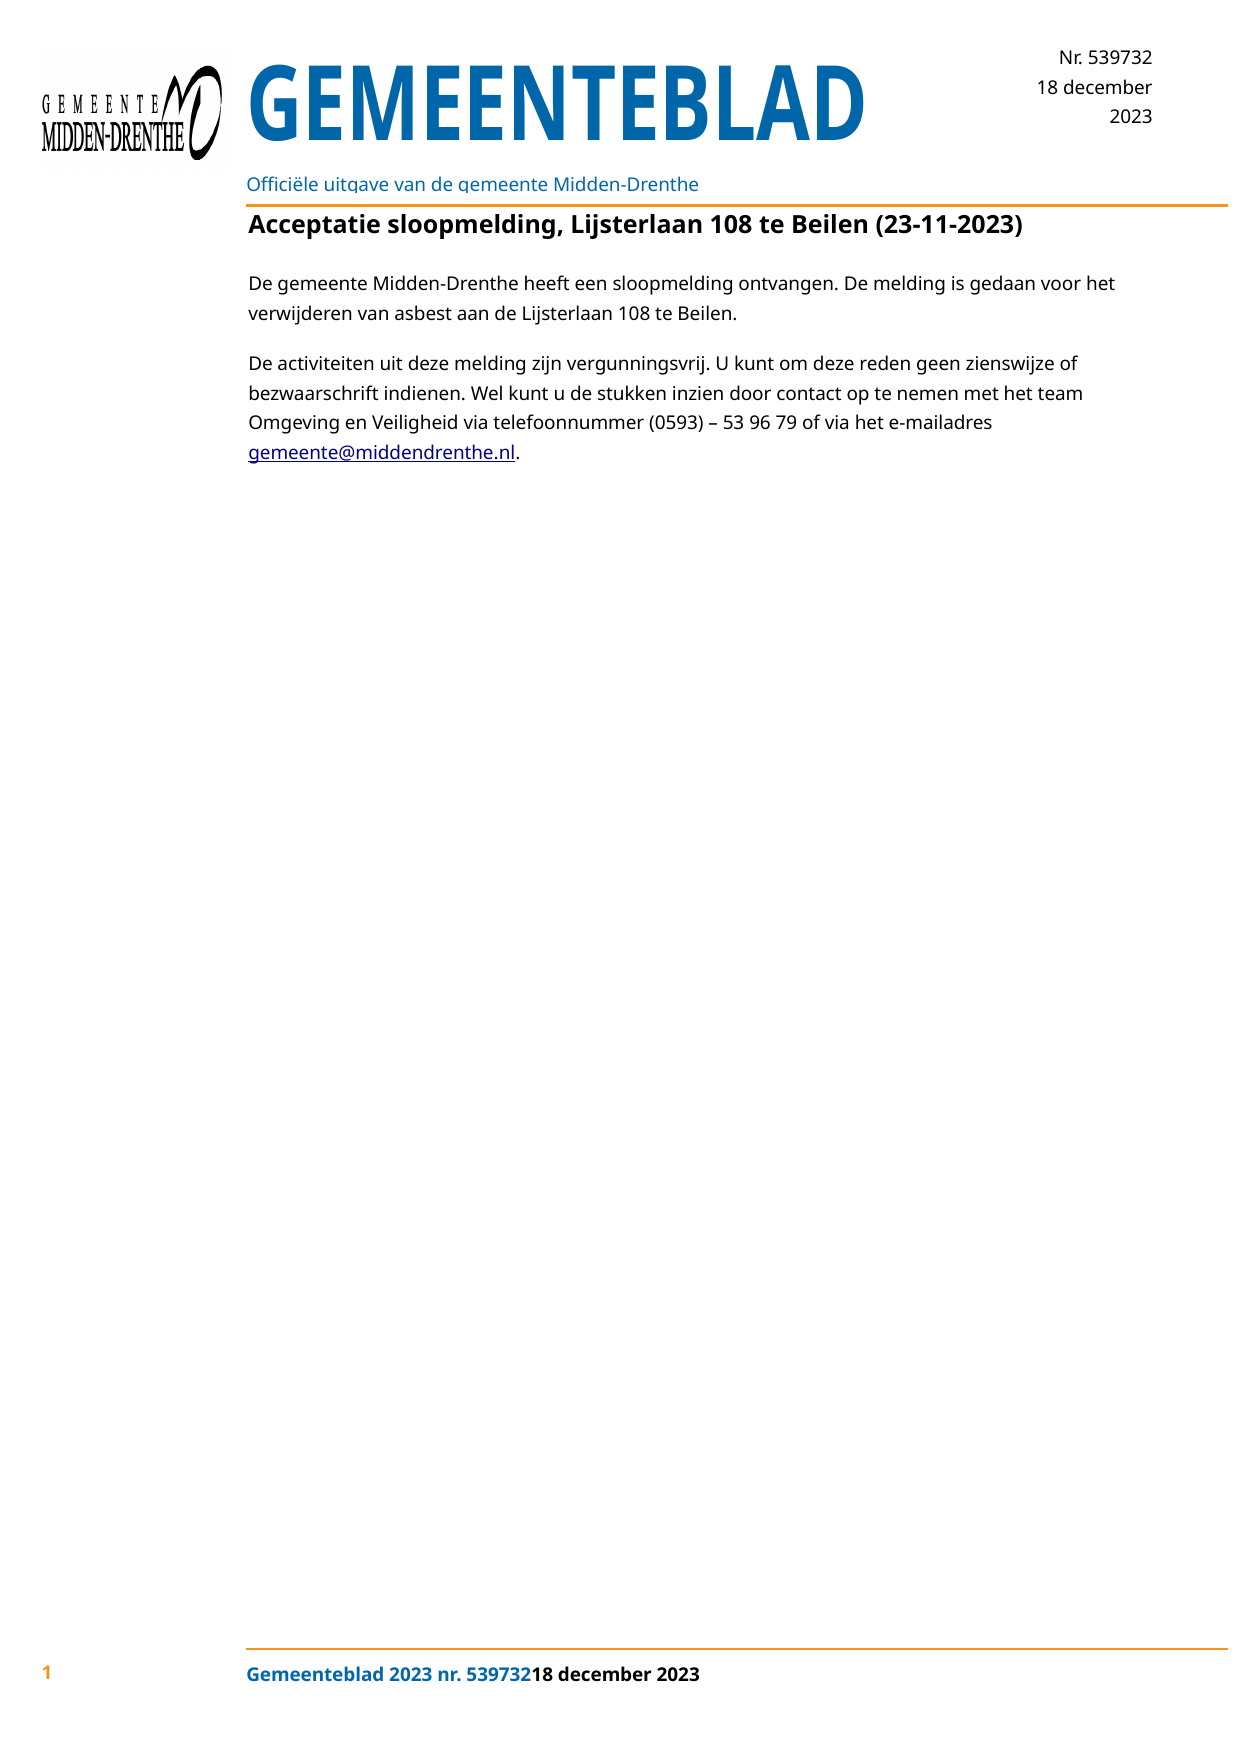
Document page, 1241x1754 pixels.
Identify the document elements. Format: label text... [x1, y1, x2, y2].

text Acceptatie sloopmelding, Lijsterlaan 108 te Beilen (23-11-2023) [248, 207, 1152, 241]
picture [41, 47, 231, 172]
text De gemeente Midden-Drenthe heeft een sloopmelding ontvangen. De melding is gedaan voor het verwijderen van asbest aan de Lijsterlaan 108 te Beilen. [248, 270, 1152, 326]
text De activiteiten uit deze melding zijn vergunningsvrij. U kunt om deze reden geen zienswijze of bezwaarschrift indienen. Wel kunt u de stukken inzien door contact op te nemen met het team Omgeving en Veiligheid via telefoonnummer (0593) – 53 96 79 of via het e-mailadres gemeente@middendrenthe.nl. [248, 350, 1152, 465]
